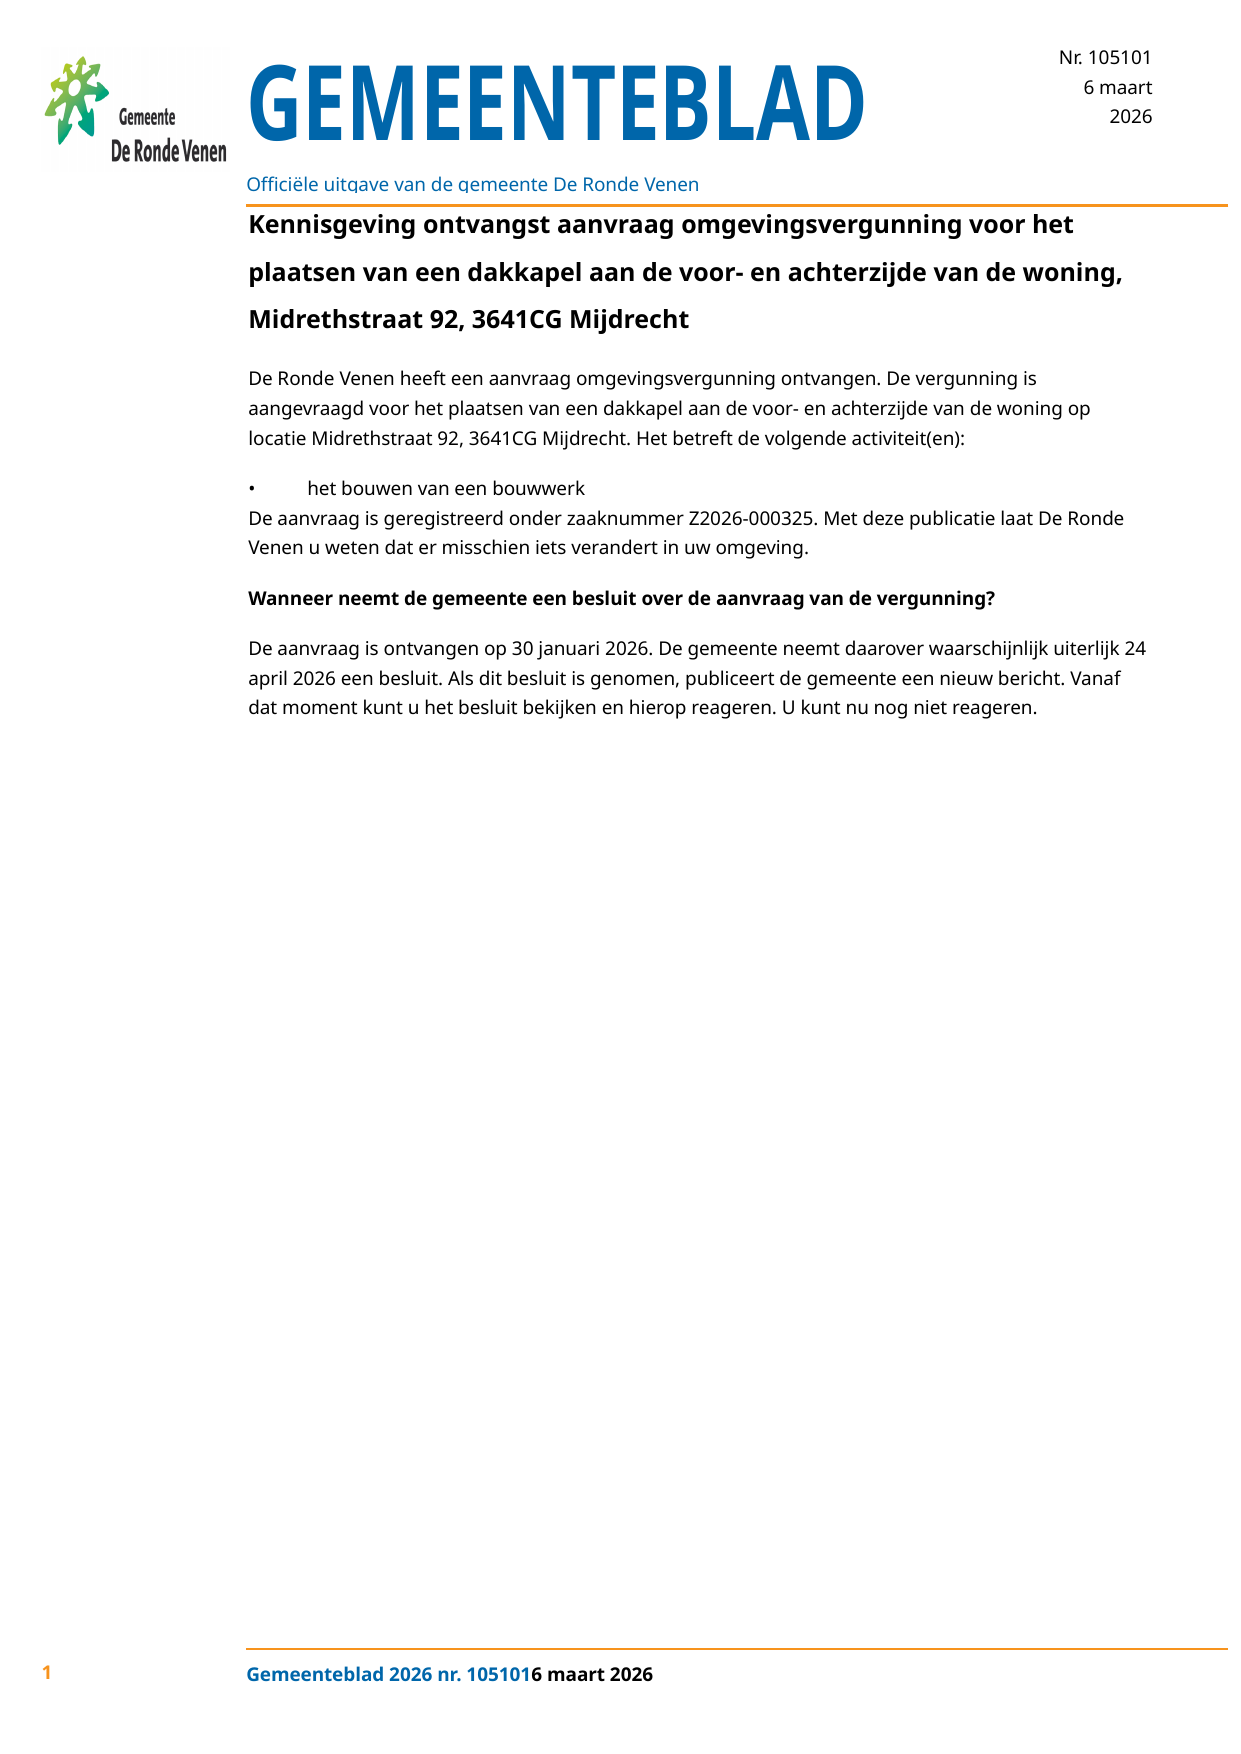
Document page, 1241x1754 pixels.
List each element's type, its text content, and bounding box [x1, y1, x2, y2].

list het bouwen van een bouwwerk [248, 475, 1152, 501]
text Kennisgeving ontvangst aanvraag omgevingsvergunning voor het plaatsen van een dakkapel aan de voor- en achterzijde van de woning, Midrethstraat 92, 3641CG Mijdrecht [248, 207, 1152, 336]
text De aanvraag is geregistreerd onder zaaknummer Z2026-000325. Met deze publicatie laat De Ronde Venen u weten dat er misschien iets verandert in uw omgeving. [248, 505, 1152, 560]
text De Ronde Venen heeft een aanvraag omgevingsvergunning ontvangen. De vergunning is aangevraagd voor het plaatsen van een dakkapel aan de voor- en achterzijde van de woning op locatie Midrethstraat 92, 3641CG Mijdrecht. Het betreft de volgende activiteit(en): [248, 366, 1152, 450]
text Wanneer neemt de gemeente een besluit over de aanvraag van de vergunning? [248, 585, 1152, 610]
picture [41, 47, 231, 172]
text De aanvraag is ontvangen op 30 januari 2026. De gemeente neemt daarover waarschijnlijk uiterlijk 24 april 2026 een besluit. Als dit besluit is genomen, publiceert de gemeente een nieuw bericht. Vanaf dat moment kunt u het besluit bekijken en hierop reageren. U kunt nu nog niet reageren. [248, 635, 1152, 720]
